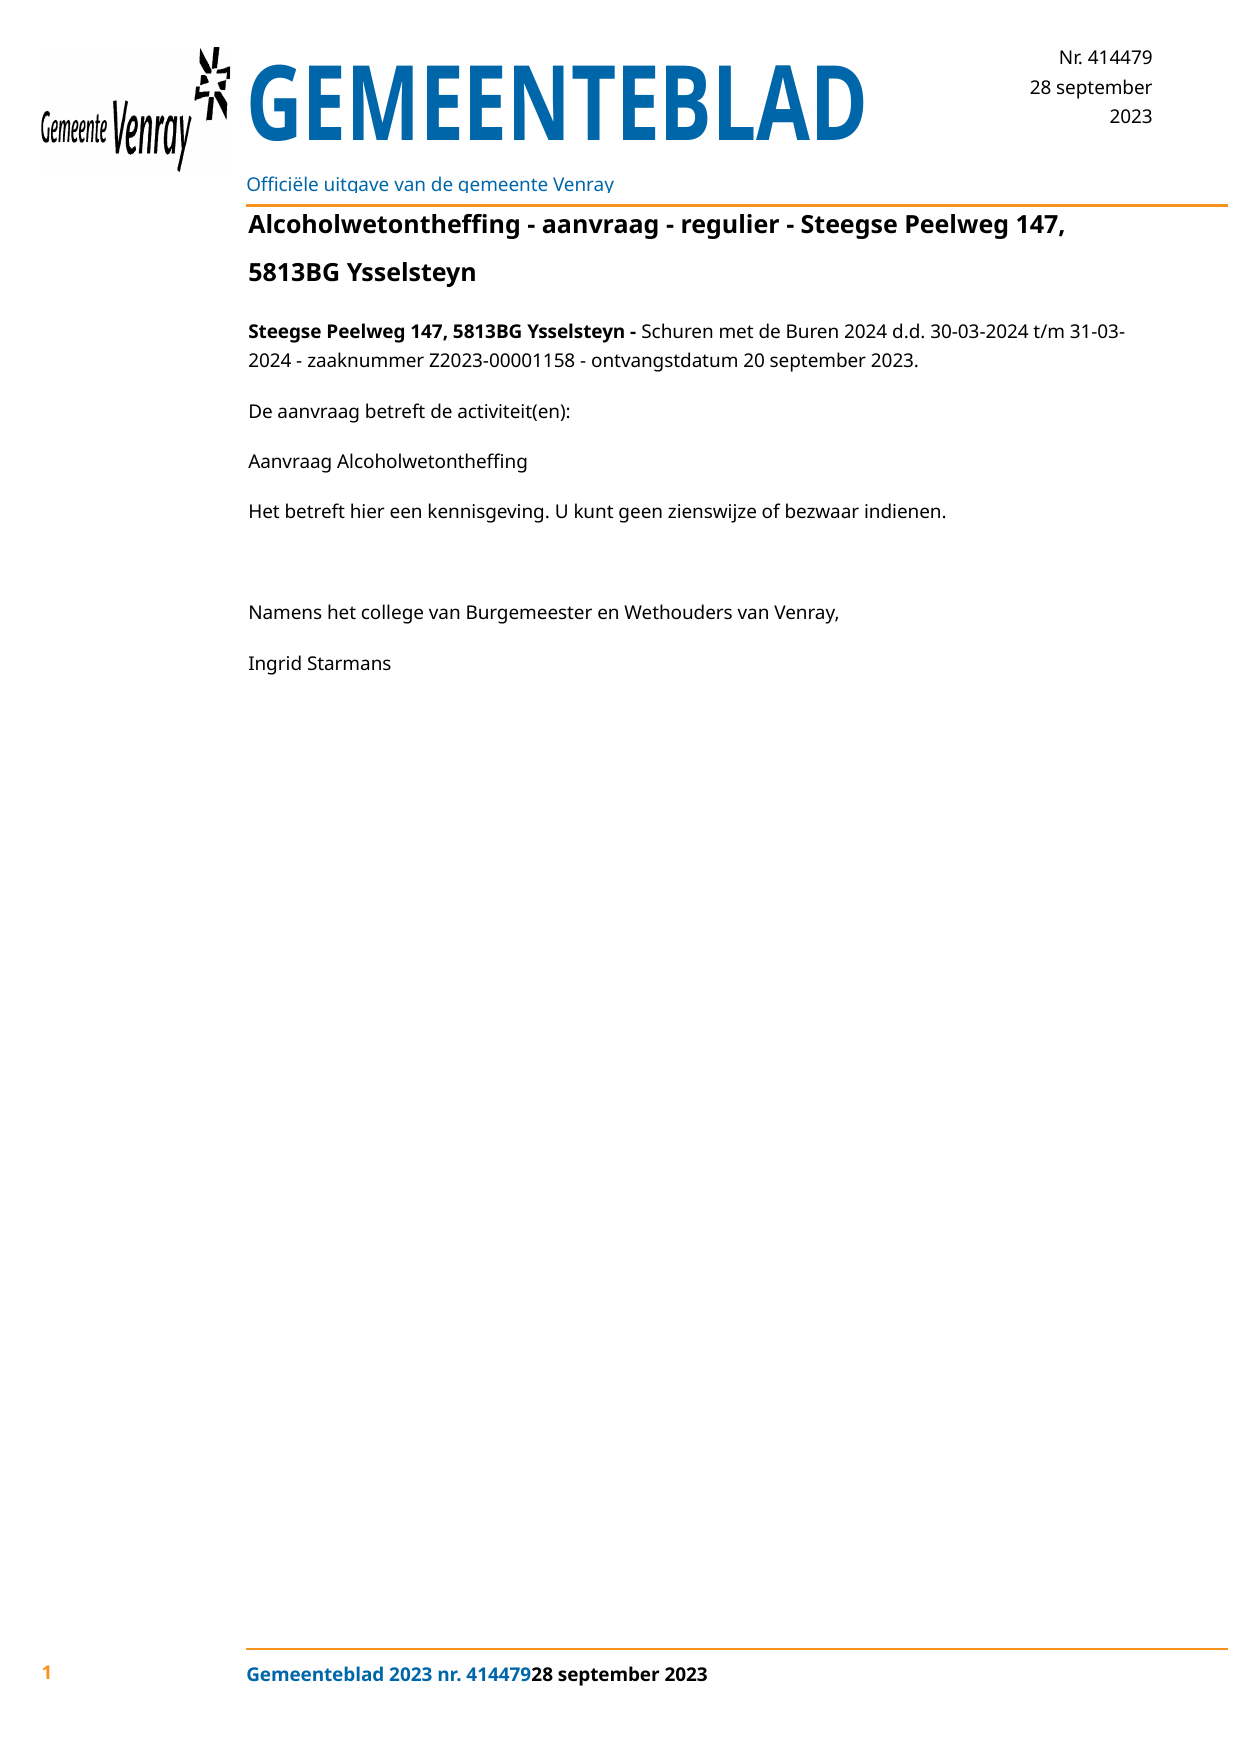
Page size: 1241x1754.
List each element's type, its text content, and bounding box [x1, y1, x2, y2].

picture [41, 47, 231, 172]
text Het betreft hier een kennisgeving. U kunt geen zienswijze of bezwaar indienen. [248, 499, 1152, 524]
text Aanvraag Alcoholwetontheffing [248, 448, 1152, 474]
text Ingrid Starmans [248, 650, 1152, 676]
text Steegse Peelweg 147, 5813BG Ysselsteyn - Schuren met de Buren 2024 d.d. 30-03-2024 t/m 31-03-2024 - zaaknummer Z2023-00001158 - ontvangstdatum 20 september 2023. [248, 318, 1152, 373]
text Namens het college van Burgemeester en Wethouders van Venray, [248, 599, 1152, 625]
text De aanvraag betreft de activiteit(en): [248, 398, 1152, 424]
text Alcoholwetontheffing - aanvraag - regulier - Steegse Peelweg 147, 5813BG Ysselsteyn [248, 207, 1152, 288]
